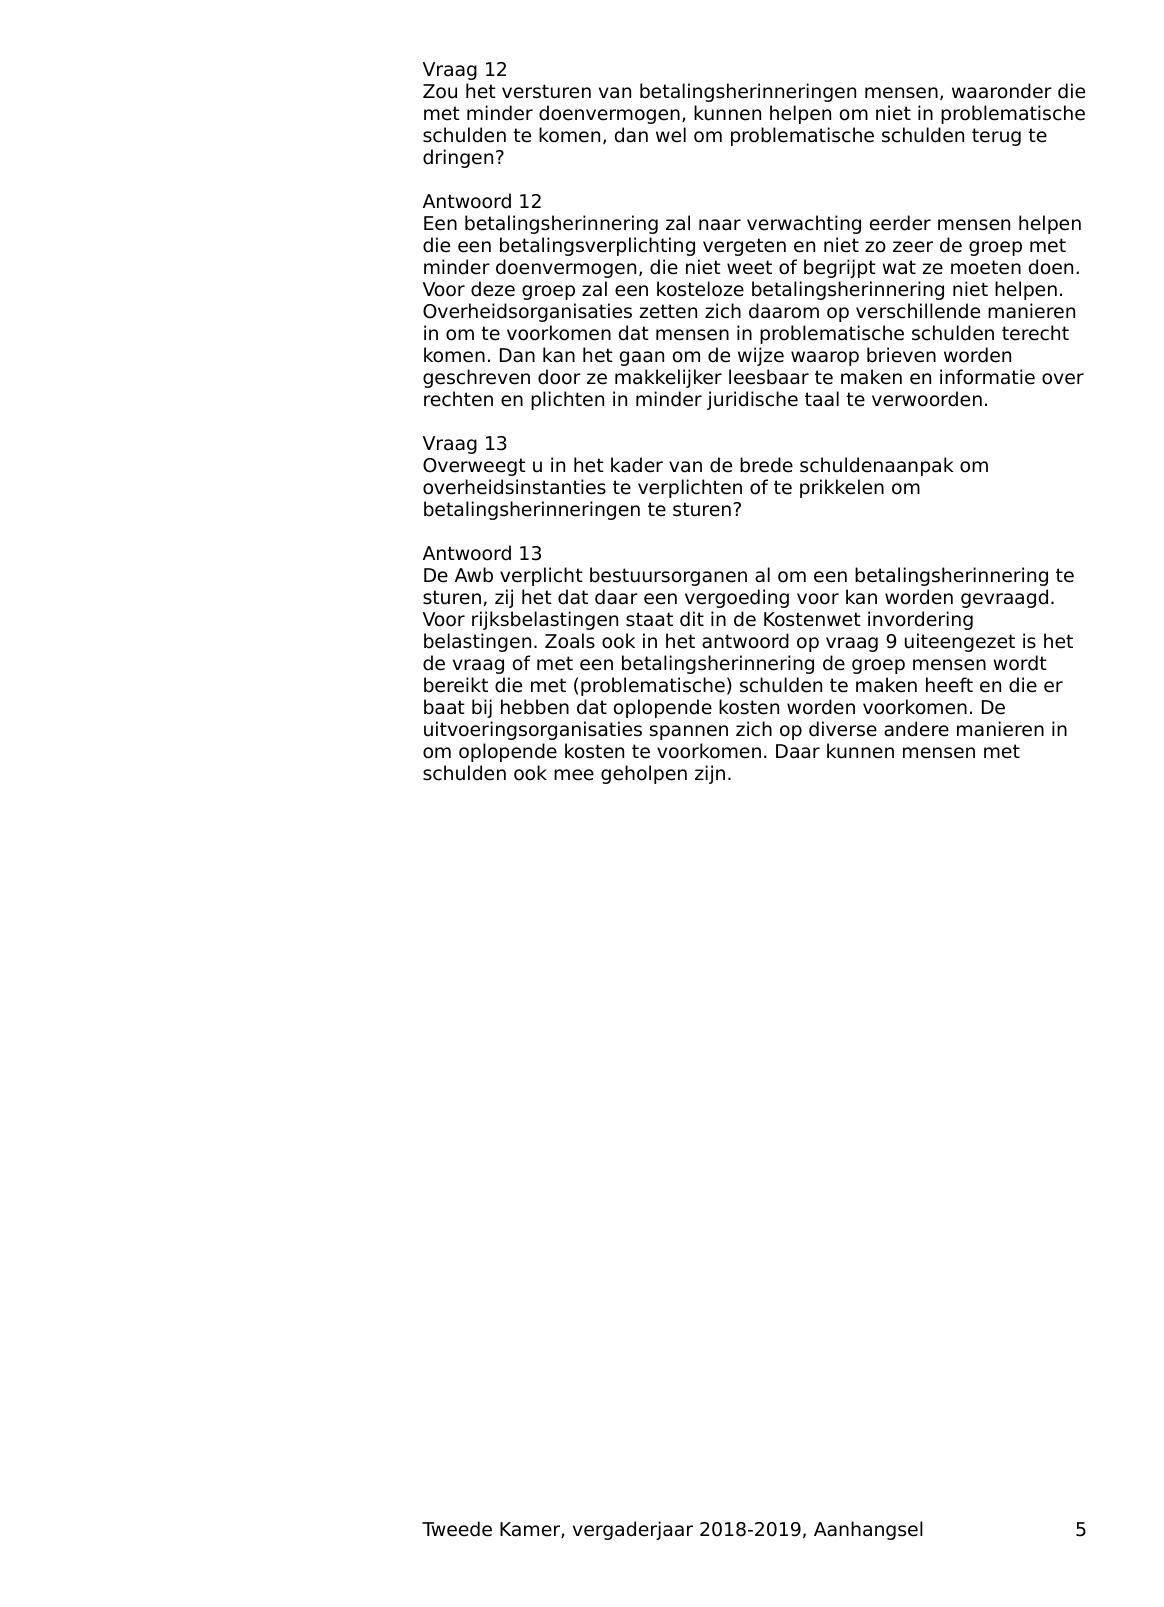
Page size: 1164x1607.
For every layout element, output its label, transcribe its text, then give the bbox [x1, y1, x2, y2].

text Antwoord 13 [422, 543, 1087, 565]
text Vraag 12 [422, 59, 1087, 81]
text Overweegt u in het kader van de brede schuldenaanpak om overheidsinstanties te verplichten of te prikkelen om betalingsherinneringen te sturen? [422, 455, 1087, 521]
text Antwoord 12 [422, 191, 1087, 213]
text Vraag 13 [422, 433, 1087, 455]
text De Awb verplicht bestuursorganen al om een betalingsherinnering te sturen, zij het dat daar een vergoeding voor kan worden gevraagd. Voor rijksbelastingen staat dit in de Kostenwet invordering belastingen. Zoals ook in het antwoord op vraag 9 uiteengezet is het de vraag of met een betalingsherinnering de groep mensen wordt bereikt die met (problematische) schulden te maken heeft en die er baat bij hebben dat oplopende kosten worden voorkomen. De uitvoeringsorganisaties spannen zich op diverse andere manieren in om oplopende kosten te voorkomen. Daar kunnen mensen met schulden ook mee geholpen zijn. [422, 565, 1087, 785]
text Een betalingsherinnering zal naar verwachting eerder mensen helpen die een betalingsverplichting vergeten en niet zo zeer de groep met minder doenvermogen, die niet weet of begrijpt wat ze moeten doen. Voor deze groep zal een kosteloze betalingsherinnering niet helpen. Overheidsorganisaties zetten zich daarom op verschillende manieren in om te voorkomen dat mensen in problematische schulden terecht komen. Dan kan het gaan om de wijze waarop brieven worden geschreven door ze makkelijker leesbaar te maken en informatie over rechten en plichten in minder juridische taal te verwoorden. [422, 213, 1087, 411]
text Zou het versturen van betalingsherinneringen mensen, waaronder die met minder doenvermogen, kunnen helpen om niet in problematische schulden te komen, dan wel om problematische schulden terug te dringen? [422, 81, 1087, 169]
